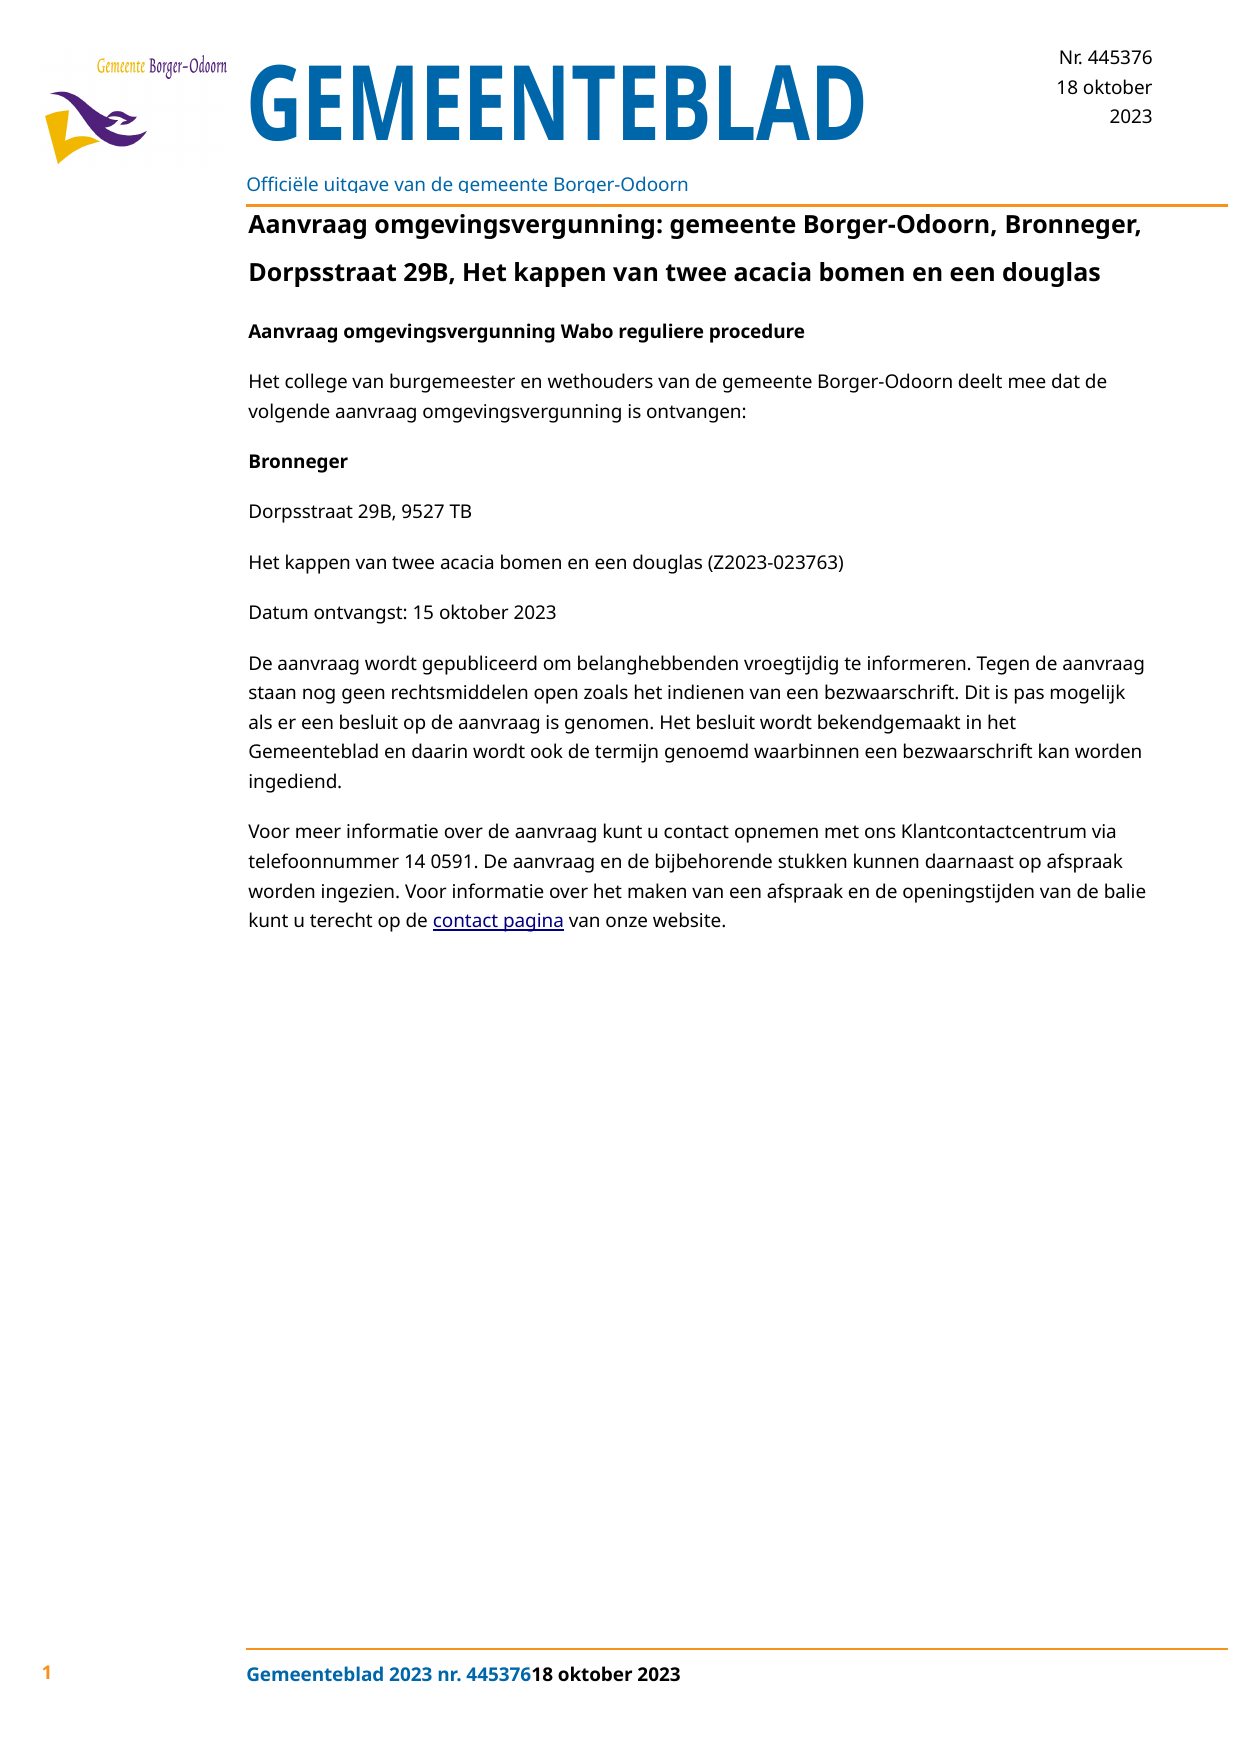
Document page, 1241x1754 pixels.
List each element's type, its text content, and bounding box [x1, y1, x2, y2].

text Aanvraag omgevingsvergunning Wabo reguliere procedure [248, 318, 1152, 344]
text Voor meer informatie over de aanvraag kunt u contact opnemen met ons Klantcontactcentrum via telefoonnummer 14 0591. De aanvraag en de bijbehorende stukken kunnen daarnaast op afspraak worden ingezien. Voor informatie over het maken van een afspraak en de openingstijden van de balie kunt u terecht op de contact pagina van onze website. [248, 819, 1152, 933]
picture [41, 47, 231, 172]
text Aanvraag omgevingsvergunning: gemeente Borger-Odoorn, Bronneger, Dorpsstraat 29B, Het kappen van twee acacia bomen en een douglas [248, 207, 1152, 288]
text Het college van burgemeester en wethouders van de gemeente Borger-Odoorn deelt mee dat de volgende aanvraag omgevingsvergunning is ontvangen: [248, 368, 1152, 424]
text Het kappen van twee acacia bomen en een douglas (Z2023-023763) [248, 549, 1152, 575]
text De aanvraag wordt gepubliceerd om belanghebbenden vroegtijdig te informeren. Tegen de aanvraag staan nog geen rechtsmiddelen open zoals het indienen van een bezwaarschrift. Dit is pas mogelijk als er een besluit op de aanvraag is genomen. Het besluit wordt bekendgemaakt in het Gemeenteblad en daarin wordt ook de termijn genoemd waarbinnen een bezwaarschrift kan worden ingediend. [248, 650, 1152, 794]
text Dorpsstraat 29B, 9527 TB [248, 499, 1152, 524]
text Datum ontvangst: 15 oktober 2023 [248, 599, 1152, 625]
text Bronneger [248, 448, 1152, 474]
